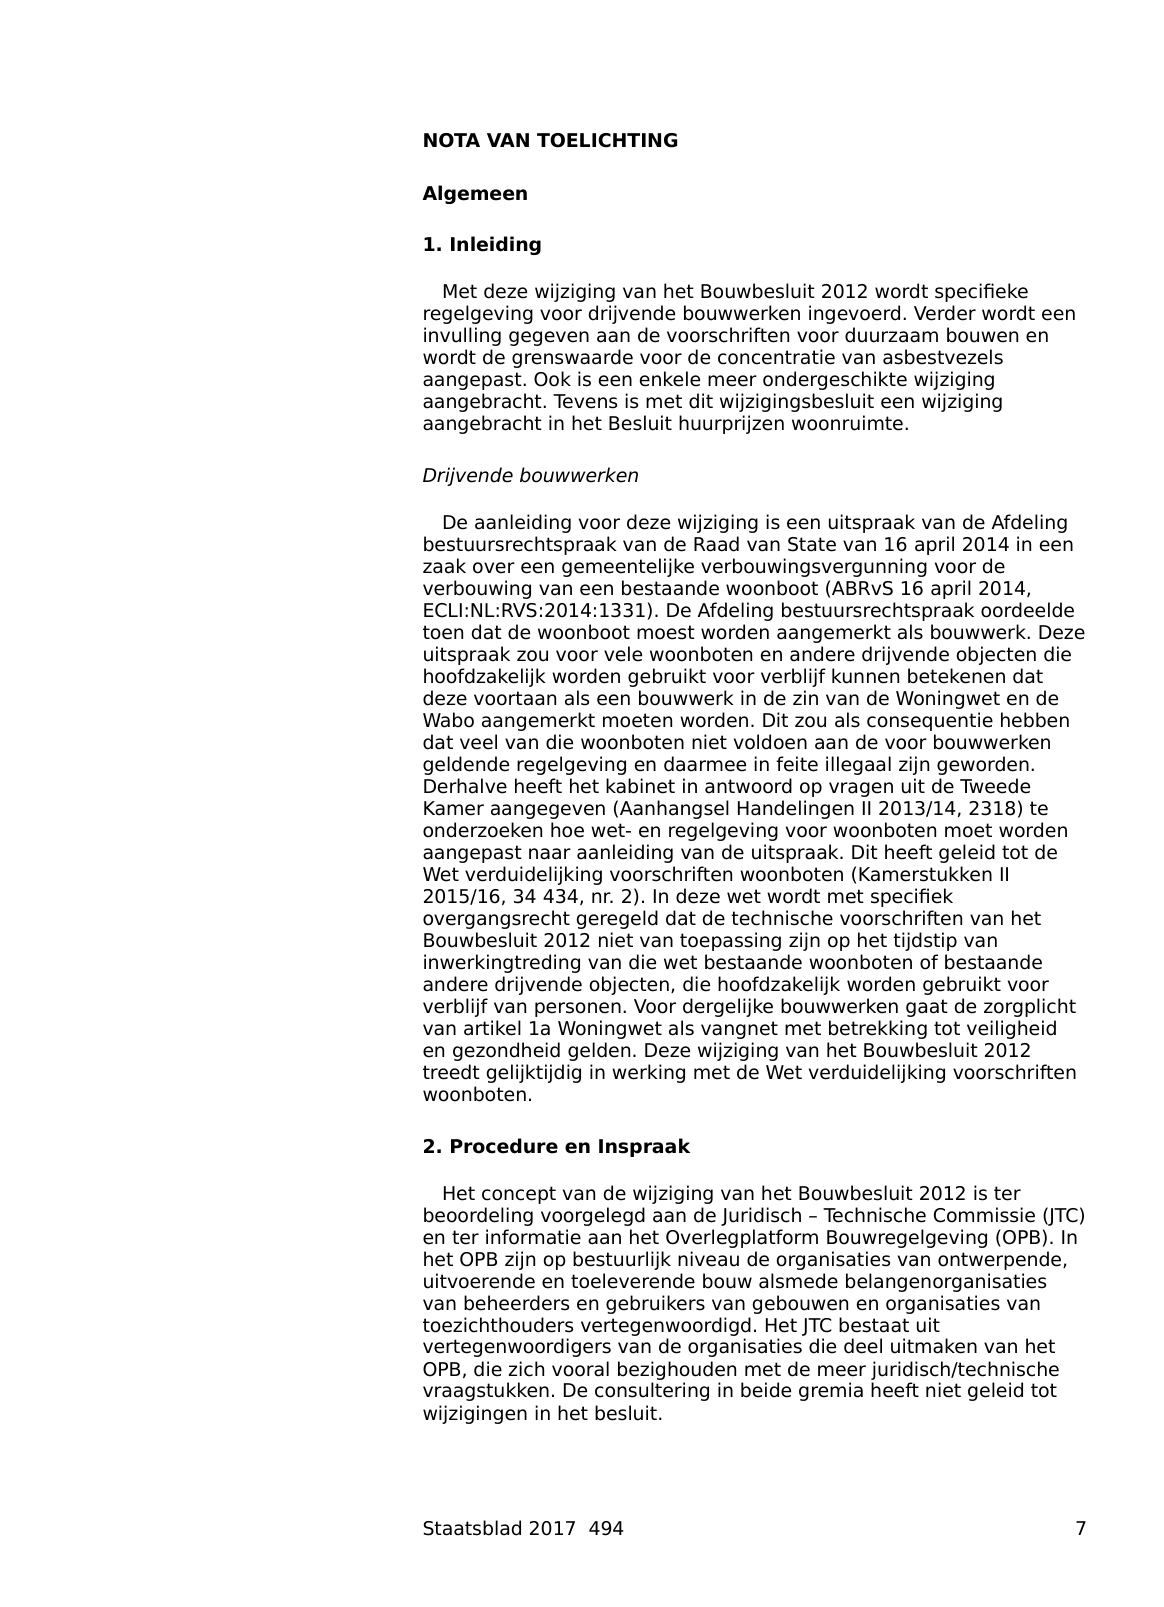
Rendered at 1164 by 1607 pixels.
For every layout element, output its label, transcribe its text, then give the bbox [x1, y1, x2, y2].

subtitle 2. Procedure en Inspraak [422, 1136, 1087, 1158]
text De aanleiding voor deze wijziging is een uitspraak van de Afdeling bestuursrechtspraak van de Raad van State van 16 april 2014 in een zaak over een gemeentelijke verbouwingsvergunning voor de verbouwing van een bestaande woonboot (ABRvS 16 april 2014, ECLI:NL:RVS:2014:1331). De Afdeling bestuursrechtspraak oordeelde toen dat de woonboot moest worden aangemerkt als bouwwerk. Deze uitspraak zou voor vele woonboten en andere drijvende objecten die hoofdzakelijk worden gebruikt voor verblijf kunnen betekenen dat deze voortaan als een bouwwerk in de zin van de Woningwet en de Wabo aangemerkt moeten worden. Dit zou als consequentie hebben dat veel van die woonboten niet voldoen aan de voor bouwwerken geldende regelgeving en daarmee in feite illegaal zijn geworden. Derhalve heeft het kabinet in antwoord op vragen uit de Tweede Kamer aangegeven (Aanhangsel Handelingen II 2013/14, 2318) te onderzoeken hoe wet- en regelgeving voor woonboten moet worden aangepast naar aanleiding van de uitspraak. Dit heeft geleid tot de Wet verduidelijking voorschriften woonboten (Kamerstukken II 2015/16, 34 434, nr. 2). In deze wet wordt met specifiek overgangsrecht geregeld dat de technische voorschriften van het Bouwbesluit 2012 niet van toepassing zijn op het tijdstip van inwerkingtreding van die wet bestaande woonboten of bestaande andere drijvende objecten, die hoofdzakelijk worden gebruikt voor verblijf van personen. Voor dergelijke bouwwerken gaat de zorgplicht van artikel 1a Woningwet als vangnet met betrekking tot veiligheid en gezondheid gelden. Deze wijziging van het Bouwbesluit 2012 treedt gelijktijdig in werking met de Wet verduidelijking voorschriften woonboten. [422, 512, 1087, 1106]
text Het concept van de wijziging van het Bouwbesluit 2012 is ter beoordeling voorgelegd aan de Juridisch – Technische Commissie (JTC) en ter informatie aan het Overlegplatform Bouwregelgeving (OPB). In het OPB zijn op bestuurlijk niveau de organisaties van ontwerpende, uitvoerende en toeleverende bouw alsmede belangenorganisaties van beheerders en gebruikers van gebouwen en organisaties van toezichthouders vertegenwoordigd. Het JTC bestaat uit vertegenwoordigers van de organisaties die deel uitmaken van het OPB, die zich vooral bezighouden met de meer juridisch/technische vraagstukken. De consultering in beide gremia heeft niet geleid tot wijzigingen in het besluit. [422, 1183, 1087, 1424]
subtitle 1. Inleiding [422, 234, 1087, 256]
text Met deze wijziging van het Bouwbesluit 2012 wordt specifieke regelgeving voor drijvende bouwwerken ingevoerd. Verder wordt een invulling gegeven aan de voorschriften voor duurzaam bouwen en wordt de grenswaarde voor de concentratie van asbestvezels aangepast. Ook is een enkele meer ondergeschikte wijziging aangebracht. Tevens is met dit wijzigingsbesluit een wijziging aangebracht in het Besluit huurprijzen woonruimte. [422, 281, 1087, 435]
subtitle Drijvende bouwwerken [422, 465, 1087, 487]
subtitle NOTA VAN TOELICHTING [422, 130, 1087, 152]
subtitle Algemeen [422, 182, 1087, 204]
